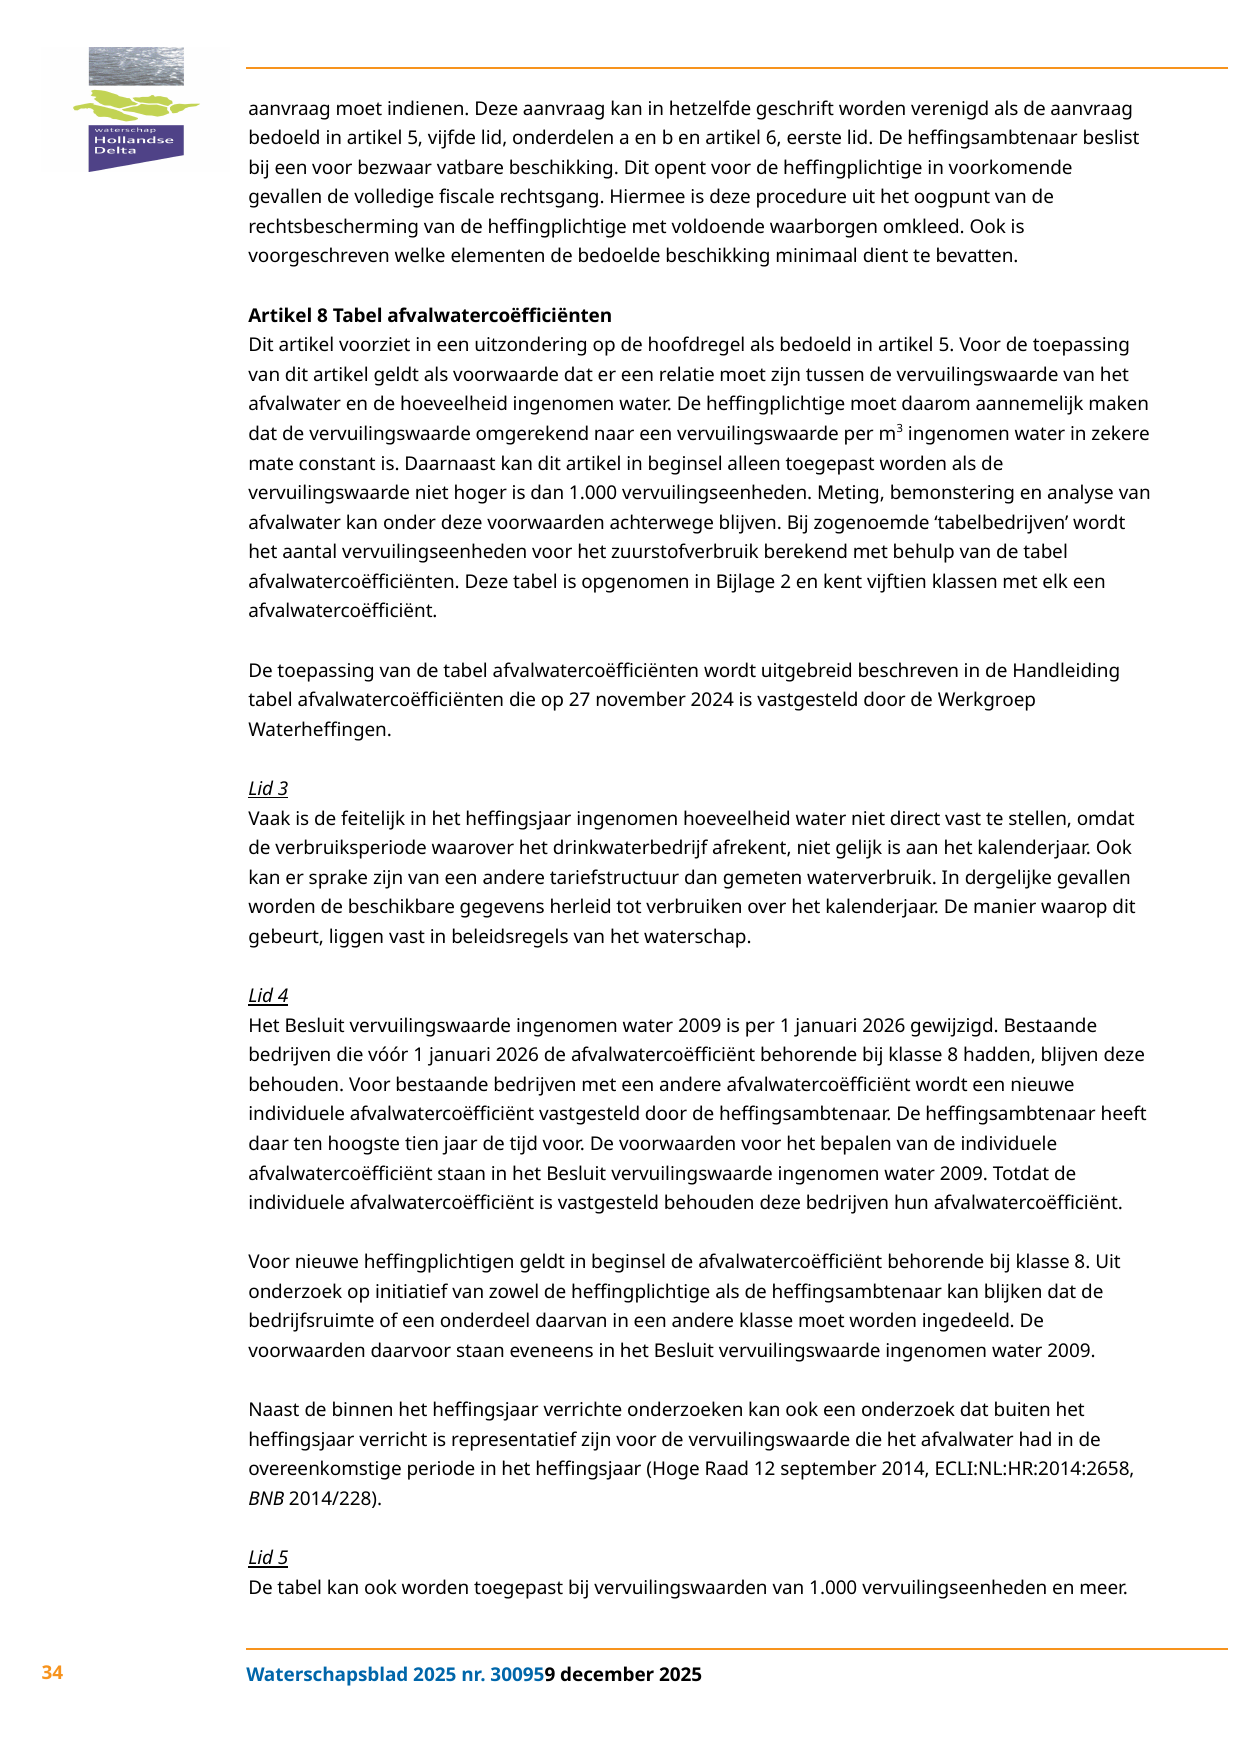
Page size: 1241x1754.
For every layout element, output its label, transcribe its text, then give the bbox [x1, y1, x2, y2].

text Lid 3 [248, 775, 1152, 801]
text Dit artikel voorziet in een uitzondering op de hoofdregel als bedoeld in artikel 5. Voor de toepassing van dit artikel geldt als voorwaarde dat er een relatie moet zijn tussen de vervuilingswaarde van het afvalwater en de hoeveelheid ingenomen water. De heffingplichtige moet daarom aannemelijk maken dat de vervuilingswaarde omgerekend naar een vervuilingswaarde per m3 ingenomen water in zekere mate constant is. Daarnaast kan dit artikel in beginsel alleen toegepast worden als de vervuilingswaarde niet hoger is dan 1.000 vervuilingseenheden. Meting, bemonstering en analyse van afvalwater kan onder deze voorwaarden achterwege blijven. Bij zogenoemde ‘tabelbedrijven’ wordt het aantal vervuilingseenheden voor het zuurstofverbruik berekend met behulp van de tabel afvalwatercoëfficiënten. Deze tabel is opgenomen in Bijlage 2 en kent vijftien klassen met elk een afvalwatercoëfficiënt. [248, 331, 1152, 623]
text Voor nieuwe heffingplichtigen geldt in beginsel de afvalwatercoëfficiënt behorende bij klasse 8. Uit onderzoek op initiatief van zowel de heffingplichtige als de heffingsambtenaar kan blijken dat de bedrijfsruimte of een onderdeel daarvan in een andere klasse moet worden ingedeeld. De voorwaarden daarvoor staan eveneens in het Besluit vervuilingswaarde ingenomen water 2009. [248, 1248, 1152, 1363]
text Naast de binnen het heffingsjaar verrichte onderzoeken kan ook een onderzoek dat buiten het heffingsjaar verricht is representatief zijn voor de vervuilingswaarde die het afvalwater had in de overeenkomstige periode in het heffingsjaar (Hoge Raad 12 september 2014, ECLI:NL:HR:2014:2658, BNB 2014/228). [248, 1396, 1152, 1511]
text Het Besluit vervuilingswaarde ingenomen water 2009 is per 1 januari 2026 gewijzigd. Bestaande bedrijven die vóór 1 januari 2026 de afvalwatercoëfficiënt behorende bij klasse 8 hadden, blijven deze behouden. Voor bestaande bedrijven met een andere afvalwatercoëfficiënt wordt een nieuwe individuele afvalwatercoëfficiënt vastgesteld door de heffingsambtenaar. De heffingsambtenaar heeft daar ten hoogste tien jaar de tijd voor. De voorwaarden voor het bepalen van de individuele afvalwatercoëfficiënt staan in het Besluit vervuilingswaarde ingenomen water 2009. Totdat de individuele afvalwatercoëfficiënt is vastgesteld behouden deze bedrijven hun afvalwatercoëfficiënt. [248, 1012, 1152, 1215]
text aanvraag moet indienen. Deze aanvraag kan in hetzelfde geschrift worden verenigd als de aanvraag bedoeld in artikel 5, vijfde lid, onderdelen a en b en artikel 6, eerste lid. De heffingsambtenaar beslist bij een voor bezwaar vatbare beschikking. Dit opent voor de heffingplichtige in voorkomende gevallen de volledige fiscale rechtsgang. Hiermee is deze procedure uit het oogpunt van de rechtsbescherming van de heffingplichtige met voldoende waarborgen omkleed. Ook is voorgeschreven welke elementen de bedoelde beschikking minimaal dient te bevatten. [248, 95, 1152, 268]
picture [41, 47, 231, 172]
text De tabel kan ook worden toegepast bij vervuilingswaarden van 1.000 vervuilingseenheden en meer. [248, 1574, 1152, 1600]
text De toepassing van de tabel afvalwatercoëfficiënten wordt uitgebreid beschreven in de Handleiding tabel afvalwatercoëfficiënten die op 27 november 2024 is vastgesteld door de Werkgroep Waterheffingen. [248, 657, 1152, 742]
text Lid 4 [248, 982, 1152, 1008]
text Artikel 8 Tabel afvalwatercoëfficiënten [248, 302, 1152, 328]
text Lid 5 [248, 1544, 1152, 1570]
text Vaak is de feitelijk in het heffingsjaar ingenomen hoeveelheid water niet direct vast te stellen, omdat de verbruiksperiode waarover het drinkwaterbedrijf afrekent, niet gelijk is aan het kalenderjaar. Ook kan er sprake zijn van een andere tariefstructuur dan gemeten waterverbruik. In dergelijke gevallen worden de beschikbare gegevens herleid tot verbruiken over het kalenderjaar. De manier waarop dit gebeurt, liggen vast in beleidsregels van het waterschap. [248, 805, 1152, 949]
